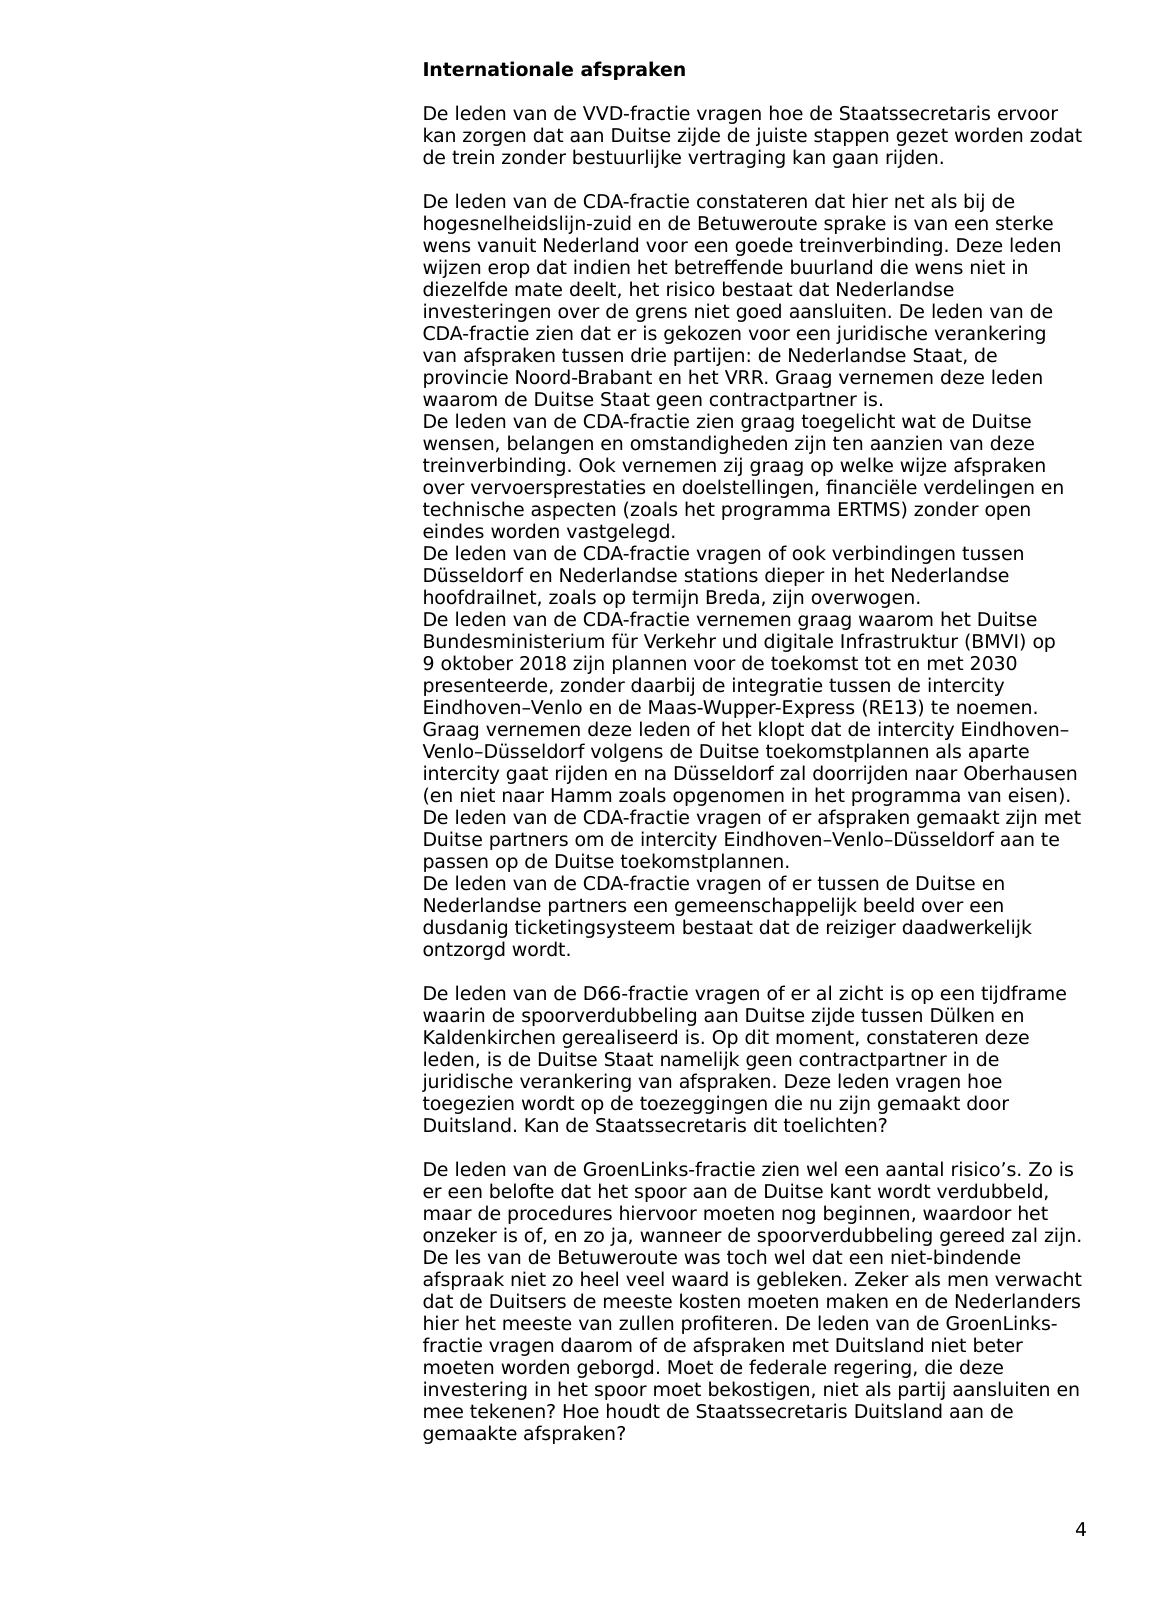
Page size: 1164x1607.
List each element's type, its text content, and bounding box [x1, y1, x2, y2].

text De leden van de CDA-fractie vragen of er tussen de Duitse en Nederlandse partners een gemeenschappelijk beeld over een dusdanig ticketingsysteem bestaat dat de reiziger daadwerkelijk ontzorgd wordt. [422, 873, 1087, 961]
text De leden van de CDA-fractie vragen of er afspraken gemaakt zijn met Duitse partners om de intercity Eindhoven–Venlo–Düsseldorf aan te passen op de Duitse toekomstplannen. [422, 807, 1087, 873]
text De leden van de GroenLinks-fractie zien wel een aantal risico’s. Zo is er een belofte dat het spoor aan de Duitse kant wordt verdubbeld, maar de procedures hiervoor moeten nog beginnen, waardoor het onzeker is of, en zo ja, wanneer de spoorverdubbeling gereed zal zijn. De les van de Betuweroute was toch wel dat een niet-bindende afspraak niet zo heel veel waard is gebleken. Zeker als men verwacht dat de Duitsers de meeste kosten moeten maken en de Nederlanders hier het meeste van zullen profiteren. De leden van de GroenLinks-fractie vragen daarom of de afspraken met Duitsland niet beter moeten worden geborgd. Moet de federale regering, die deze investering in het spoor moet bekostigen, niet als partij aansluiten en mee tekenen? Hoe houdt de Staatssecretaris Duitsland aan de gemaakte afspraken? [422, 1159, 1087, 1444]
text De leden van de CDA-fractie constateren dat hier net als bij de hogesnelheidslijn-zuid en de Betuweroute sprake is van een sterke wens vanuit Nederland voor een goede treinverbinding. Deze leden wijzen erop dat indien het betreffende buurland die wens niet in diezelfde mate deelt, het risico bestaat dat Nederlandse investeringen over de grens niet goed aansluiten. De leden van de CDA-fractie zien dat er is gekozen voor een juridische verankering van afspraken tussen drie partijen: de Nederlandse Staat, de provincie Noord-Brabant en het VRR. Graag vernemen deze leden waarom de Duitse Staat geen contractpartner is. [422, 191, 1087, 411]
text De leden van de D66-fractie vragen of er al zicht is op een tijdframe waarin de spoorverdubbeling aan Duitse zijde tussen Dülken en Kaldenkirchen gerealiseerd is. Op dit moment, constateren deze leden, is de Duitse Staat namelijk geen contractpartner in de juridische verankering van afspraken. Deze leden vragen hoe toegezien wordt op de toezeggingen die nu zijn gemaakt door Duitsland. Kan de Staatssecretaris dit toelichten? [422, 983, 1087, 1137]
subtitle Internationale afspraken [422, 59, 1087, 81]
text De leden van de CDA-fractie vragen of ook verbindingen tussen Düsseldorf en Nederlandse stations dieper in het Nederlandse hoofdrailnet, zoals op termijn Breda, zijn overwogen. [422, 543, 1087, 609]
text De leden van de CDA-fractie zien graag toegelicht wat de Duitse wensen, belangen en omstandigheden zijn ten aanzien van deze treinverbinding. Ook vernemen zij graag op welke wijze afspraken over vervoersprestaties en doelstellingen, financiële verdelingen en technische aspecten (zoals het programma ERTMS) zonder open eindes worden vastgelegd. [422, 411, 1087, 543]
text De leden van de CDA-fractie vernemen graag waarom het Duitse Bundesministerium für Verkehr und digitale Infrastruktur (BMVI) op 9 oktober 2018 zijn plannen voor de toekomst tot en met 2030 presenteerde, zonder daarbij de integratie tussen de intercity Eindhoven–Venlo en de Maas-Wupper-Express (RE13) te noemen. Graag vernemen deze leden of het klopt dat de intercity Eindhoven–Venlo–Düsseldorf volgens de Duitse toekomstplannen als aparte intercity gaat rijden en na Düsseldorf zal doorrijden naar Oberhausen (en niet naar Hamm zoals opgenomen in het programma van eisen). [422, 609, 1087, 807]
text De leden van de VVD-fractie vragen hoe de Staatssecretaris ervoor kan zorgen dat aan Duitse zijde de juiste stappen gezet worden zodat de trein zonder bestuurlijke vertraging kan gaan rijden. [422, 103, 1087, 169]
